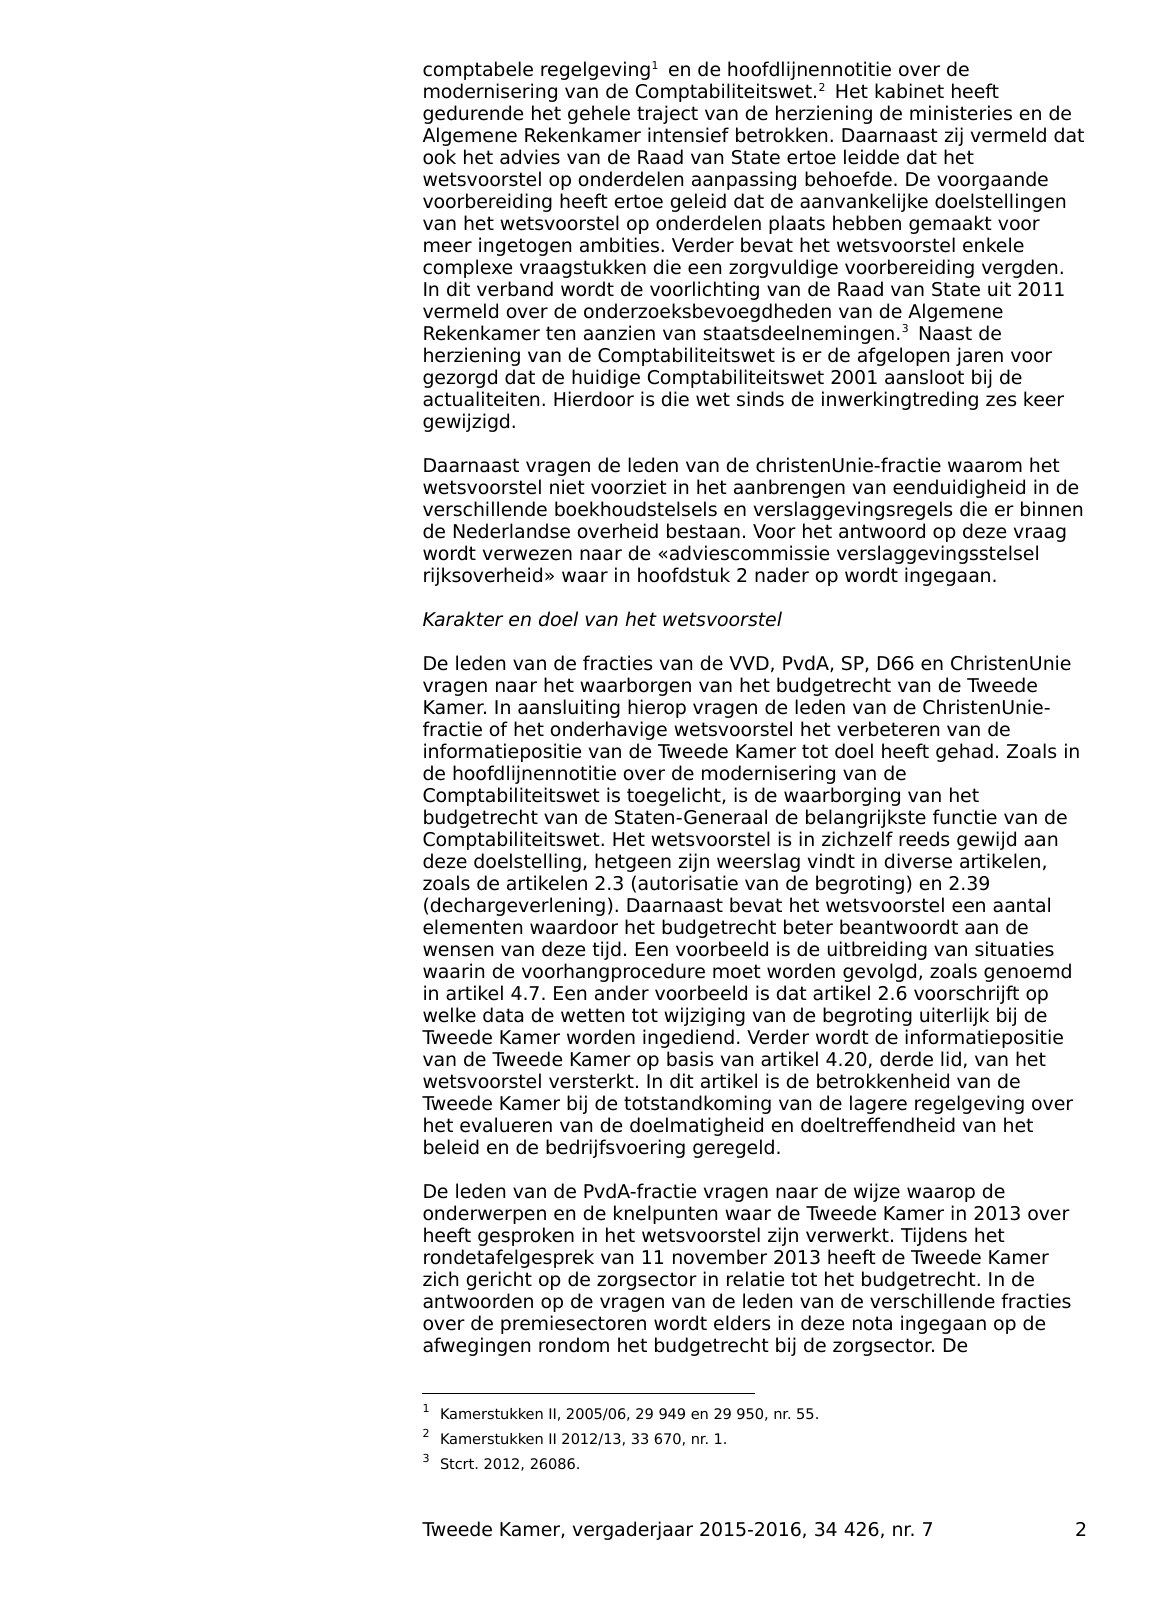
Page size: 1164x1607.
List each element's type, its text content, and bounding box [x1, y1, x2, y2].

text comptabele regelgeving en de hoofdlijnennotitie over de modernisering van de Comptabiliteitswet. Het kabinet heeft gedurende het gehele traject van de herziening de ministeries en de Algemene Rekenkamer intensief betrokken. Daarnaast zij vermeld dat ook het advies van de Raad van State ertoe leidde dat het wetsvoorstel op onderdelen aanpassing behoefde. De voorgaande voorbereiding heeft ertoe geleid dat de aanvankelijke doelstellingen van het wetsvoorstel op onderdelen plaats hebben gemaakt voor meer ingetogen ambities. Verder bevat het wetsvoorstel enkele complexe vraagstukken die een zorgvuldige voorbereiding vergden. In dit verband wordt de voorlichting van de Raad van State uit 2011 vermeld over de onderzoeksbevoegdheden van de Algemene Rekenkamer ten aanzien van staatsdeelnemingen. Naast de herziening van de Comptabiliteitswet is er de afgelopen jaren voor gezorgd dat de huidige Comptabiliteitswet 2001 aansloot bij de actualiteiten. Hierdoor is die wet sinds de inwerkingtreding zes keer gewijzigd. [422, 59, 1087, 433]
text Kamerstukken II 2012/13, 33 670, nr. 1. [422, 1427, 1087, 1449]
text Stcrt. 2012, 26086. [422, 1452, 1087, 1474]
subtitle Karakter en doel van het wetsvoorstel [422, 609, 1087, 631]
text De leden van de PvdA-fractie vragen naar de wijze waarop de onderwerpen en de knelpunten waar de Tweede Kamer in 2013 over heeft gesproken in het wetsvoorstel zijn verwerkt. Tijdens het rondetafelgesprek van 11 november 2013 heeft de Tweede Kamer zich gericht op de zorgsector in relatie tot het budgetrecht. In de antwoorden op de vragen van de leden van de verschillende fracties over de premiesectoren wordt elders in deze nota ingegaan op de afwegingen rondom het budgetrecht bij de zorgsector. De [422, 1181, 1087, 1357]
text De leden van de fracties van de VVD, PvdA, SP, D66 en ChristenUnie vragen naar het waarborgen van het budgetrecht van de Tweede Kamer. In aansluiting hierop vragen de leden van de ChristenUnie-fractie of het onderhavige wetsvoorstel het verbeteren van de informatiepositie van de Tweede Kamer tot doel heeft gehad. Zoals in de hoofdlijnennotitie over de modernisering van de Comptabiliteitswet is toegelicht, is de waarborging van het budgetrecht van de Staten-Generaal de belangrijkste functie van de Comptabiliteitswet. Het wetsvoorstel is in zichzelf reeds gewijd aan deze doelstelling, hetgeen zijn weerslag vindt in diverse artikelen, zoals de artikelen 2.3 (autorisatie van de begroting) en 2.39 (dechargeverlening). Daarnaast bevat het wetsvoorstel een aantal elementen waardoor het budgetrecht beter beantwoordt aan de wensen van deze tijd. Een voorbeeld is de uitbreiding van situaties waarin de voorhangprocedure moet worden gevolgd, zoals genoemd in artikel 4.7. Een ander voorbeeld is dat artikel 2.6 voorschrijft op welke data de wetten tot wijziging van de begroting uiterlijk bij de Tweede Kamer worden ingediend. Verder wordt de informatiepositie van de Tweede Kamer op basis van artikel 4.20, derde lid, van het wetsvoorstel versterkt. In dit artikel is de betrokkenheid van de Tweede Kamer bij de totstandkoming van de lagere regelgeving over het evalueren van de doelmatigheid en doeltreffendheid van het beleid en de bedrijfsvoering geregeld. [422, 653, 1087, 1159]
text Kamerstukken II, 2005/06, 29 949 en 29 950, nr. 55. [422, 1402, 1087, 1424]
text Daarnaast vragen de leden van de christenUnie-fractie waarom het wetsvoorstel niet voorziet in het aanbrengen van eenduidigheid in de verschillende boekhoudstelsels en verslaggevingsregels die er binnen de Nederlandse overheid bestaan. Voor het antwoord op deze vraag wordt verwezen naar de «adviescommissie verslaggevingsstelsel rijksoverheid» waar in hoofdstuk 2 nader op wordt ingegaan. [422, 455, 1087, 587]
